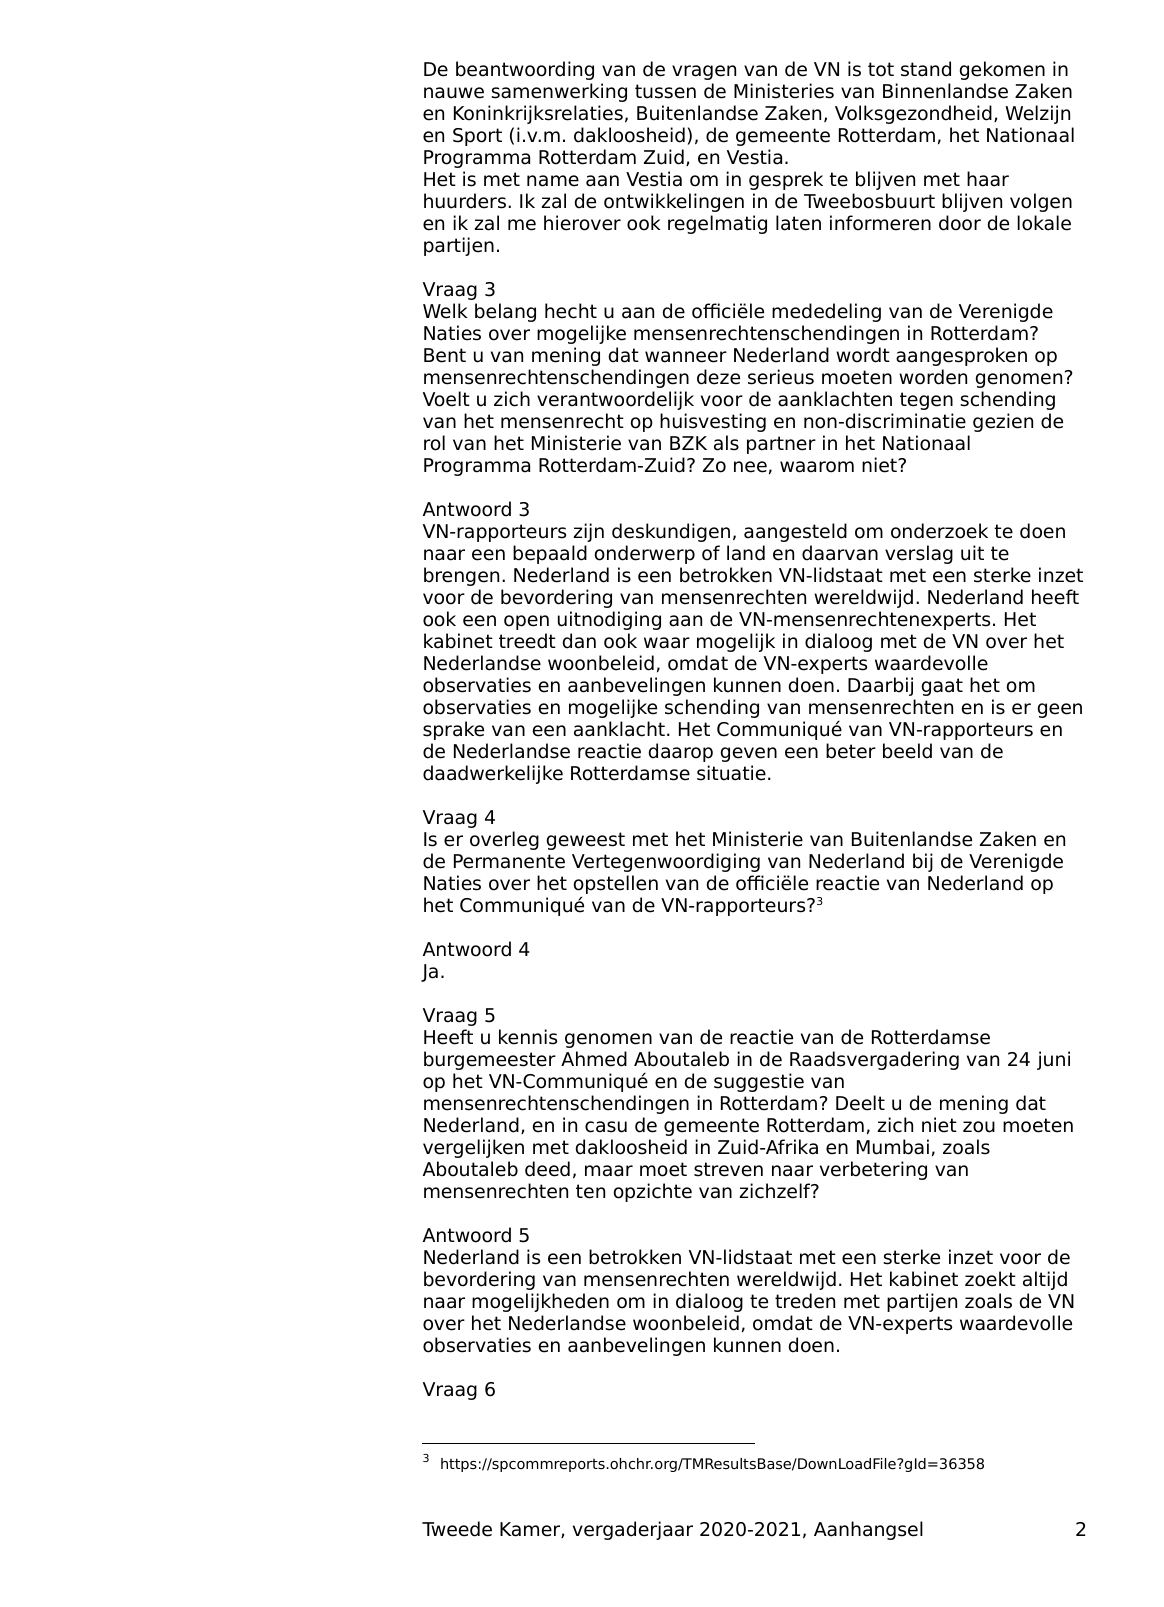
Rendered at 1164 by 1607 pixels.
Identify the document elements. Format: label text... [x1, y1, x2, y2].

text Vraag 5 [422, 1005, 1087, 1027]
text https://spcommreports.ohchr.org/TMResultsBase/DownLoadFile?gId=36358 [422, 1452, 1087, 1474]
text Nederland is een betrokken VN-lidstaat met een sterke inzet voor de bevordering van mensenrechten wereldwijd. Het kabinet zoekt altijd naar mogelijkheden om in dialoog te treden met partijen zoals de VN over het Nederlandse woonbeleid, omdat de VN-experts waardevolle observaties en aanbevelingen kunnen doen. [422, 1247, 1087, 1357]
text Vraag 4 [422, 807, 1087, 829]
text Welk belang hecht u aan de officiële mededeling van de Verenigde Naties over mogelijke mensenrechtenschendingen in Rotterdam? Bent u van mening dat wanneer Nederland wordt aangesproken op mensenrechtenschendingen deze serieus moeten worden genomen? Voelt u zich verantwoordelijk voor de aanklachten tegen schending van het mensenrecht op huisvesting en non-discriminatie gezien de rol van het Ministerie van BZK als partner in het Nationaal Programma Rotterdam-Zuid? Zo nee, waarom niet? [422, 301, 1087, 477]
text Antwoord 3 [422, 499, 1087, 521]
text Vraag 3 [422, 279, 1087, 301]
text Vraag 6 [422, 1379, 1087, 1401]
text VN-rapporteurs zijn deskundigen, aangesteld om onderzoek te doen naar een bepaald onderwerp of land en daarvan verslag uit te brengen. Nederland is een betrokken VN-lidstaat met een sterke inzet voor de bevordering van mensenrechten wereldwijd. Nederland heeft ook een open uitnodiging aan de VN-mensenrechtenexperts. Het kabinet treedt dan ook waar mogelijk in dialoog met de VN over het Nederlandse woonbeleid, omdat de VN-experts waardevolle observaties en aanbevelingen kunnen doen. Daarbij gaat het om observaties en mogelijke schending van mensenrechten en is er geen sprake van een aanklacht. Het Communiqué van VN-rapporteurs en de Nederlandse reactie daarop geven een beter beeld van de daadwerkelijke Rotterdamse situatie. [422, 521, 1087, 785]
text Het is met name aan Vestia om in gesprek te blijven met haar huurders. Ik zal de ontwikkelingen in de Tweebosbuurt blijven volgen en ik zal me hierover ook regelmatig laten informeren door de lokale partijen. [422, 169, 1087, 257]
text Antwoord 4 [422, 939, 1087, 961]
text Heeft u kennis genomen van de reactie van de Rotterdamse burgemeester Ahmed Aboutaleb in de Raadsvergadering van 24 juni op het VN-Communiqué en de suggestie van mensenrechtenschendingen in Rotterdam? Deelt u de mening dat Nederland, en in casu de gemeente Rotterdam, zich niet zou moeten vergelijken met dakloosheid in Zuid-Afrika en Mumbai, zoals Aboutaleb deed, maar moet streven naar verbetering van mensenrechten ten opzichte van zichzelf? [422, 1027, 1087, 1203]
text Is er overleg geweest met het Ministerie van Buitenlandse Zaken en de Permanente Vertegenwoordiging van Nederland bij de Verenigde Naties over het opstellen van de officiële reactie van Nederland op het Communiqué van de VN-rapporteurs? [422, 829, 1087, 917]
text Ja. [422, 961, 1087, 983]
text Antwoord 5 [422, 1225, 1087, 1247]
text De beantwoording van de vragen van de VN is tot stand gekomen in nauwe samenwerking tussen de Ministeries van Binnenlandse Zaken en Koninkrijksrelaties, Buitenlandse Zaken, Volksgezondheid, Welzijn en Sport (i.v.m. dakloosheid), de gemeente Rotterdam, het Nationaal Programma Rotterdam Zuid, en Vestia. [422, 59, 1087, 169]
